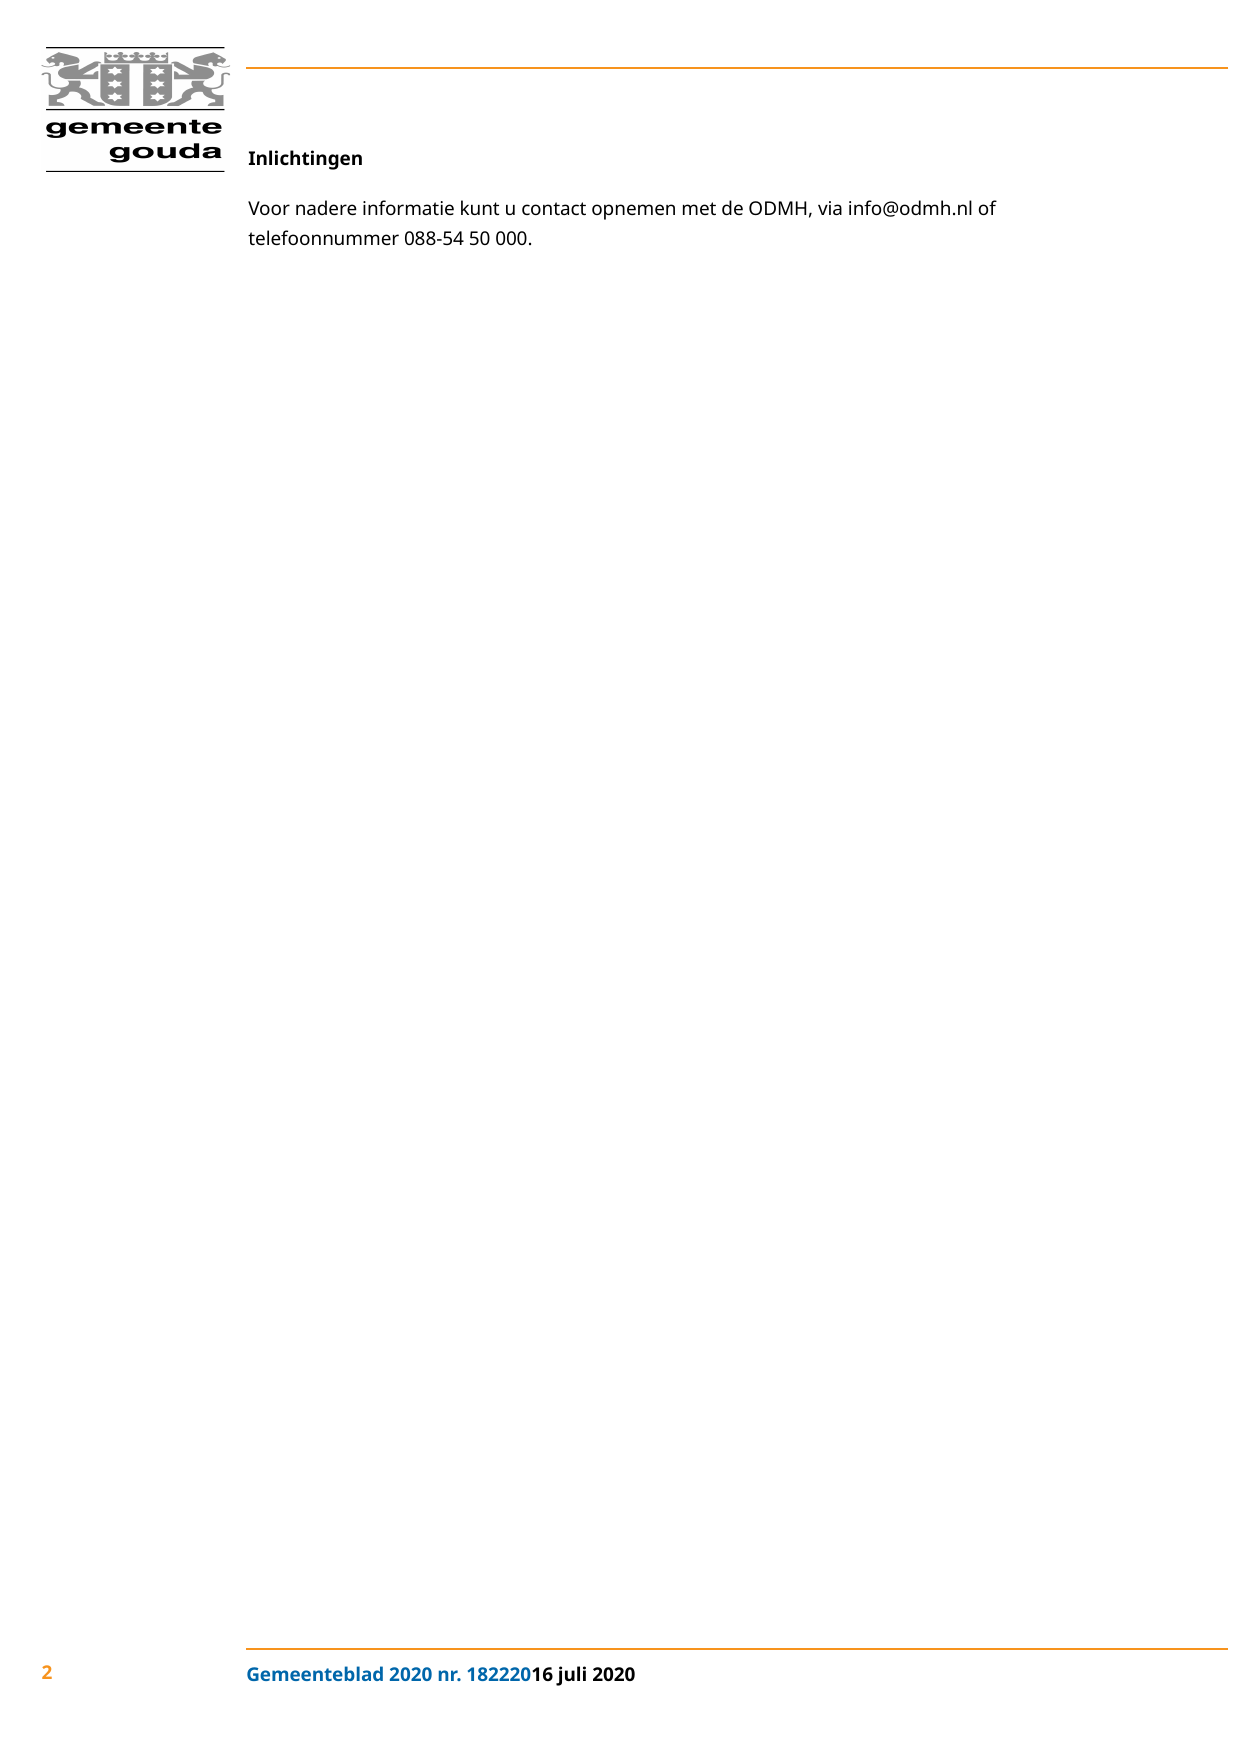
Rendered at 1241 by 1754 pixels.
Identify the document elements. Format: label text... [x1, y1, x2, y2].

picture [41, 47, 231, 172]
text Inlichtingen [248, 145, 1152, 171]
text Voor nadere informatie kunt u contact opnemen met de ODMH, via info@odmh.nl of telefoonnummer 088-54 50 000. [248, 196, 1152, 251]
